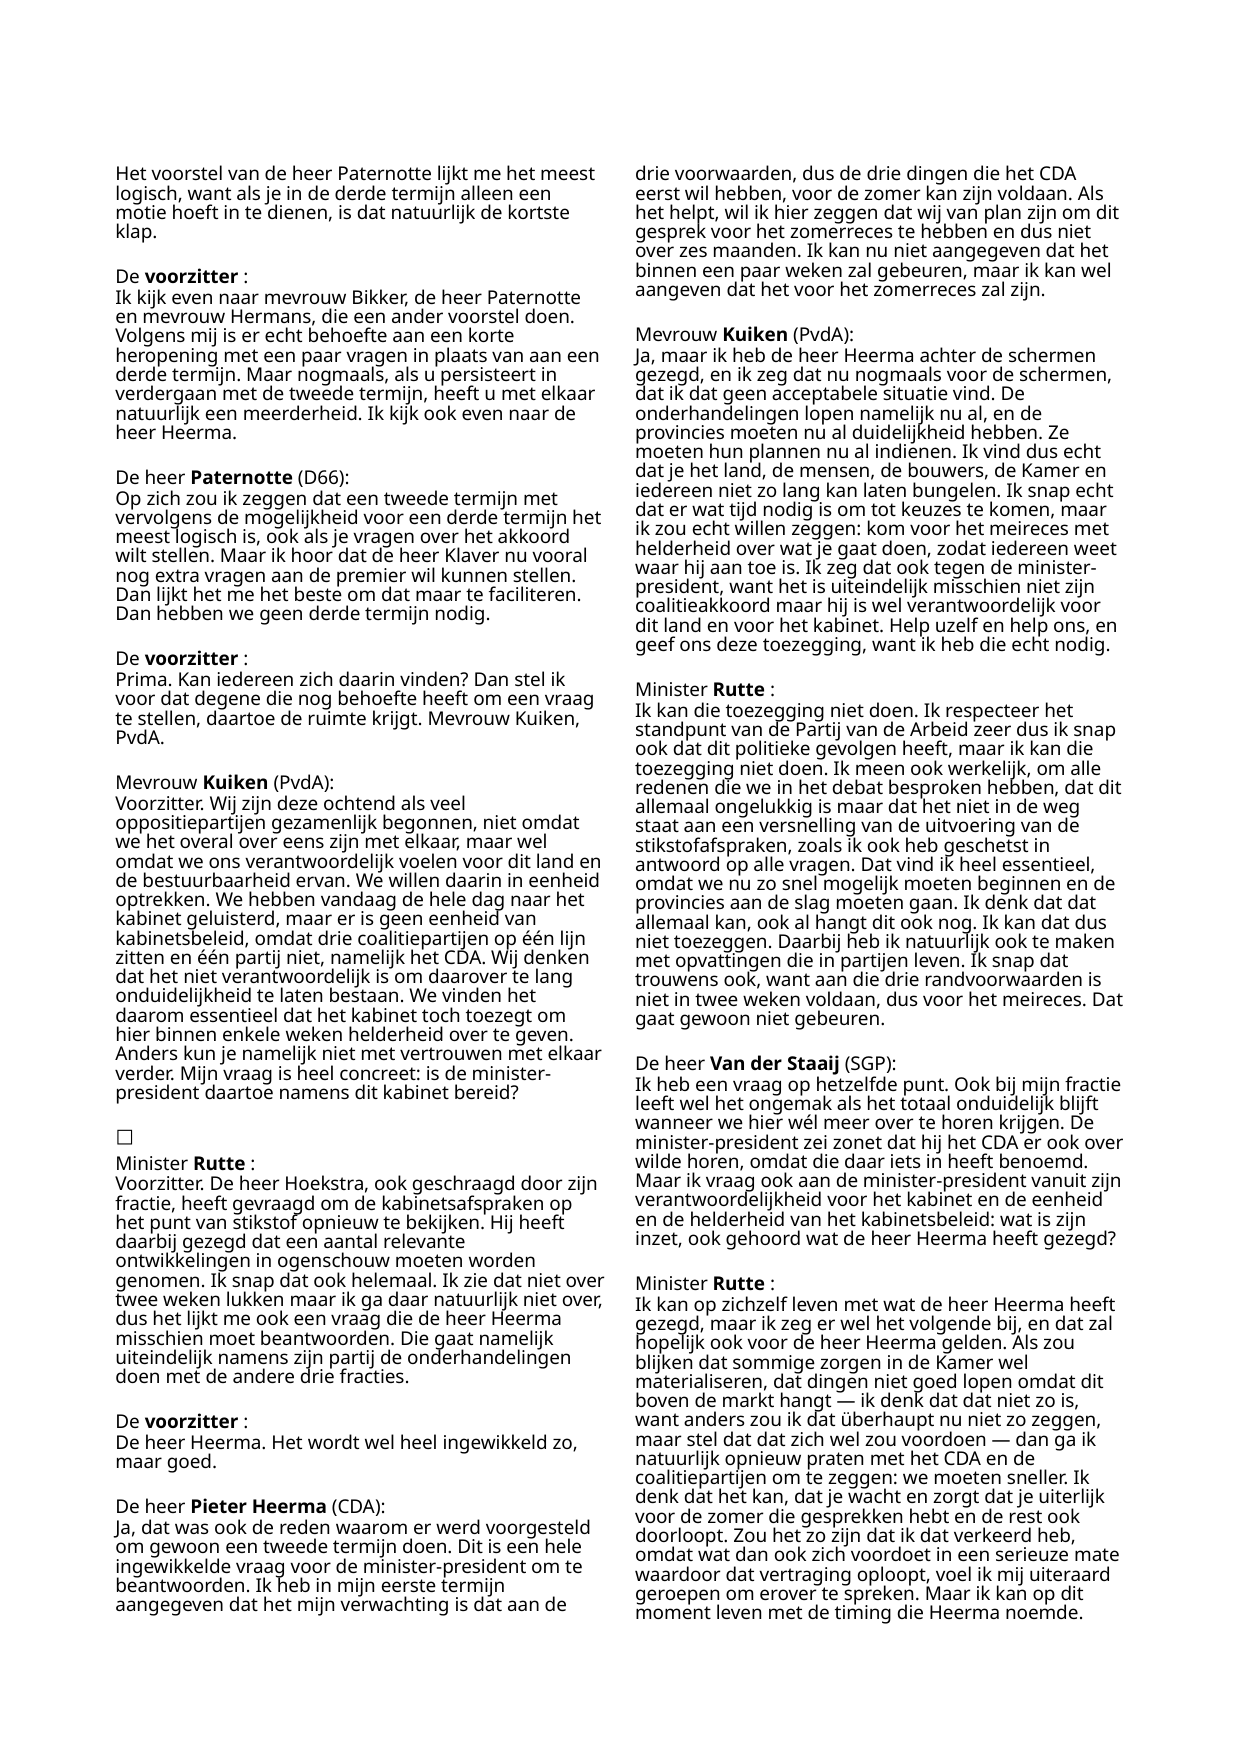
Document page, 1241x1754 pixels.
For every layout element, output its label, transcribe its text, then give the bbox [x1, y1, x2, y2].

text Voorzitter. Wij zijn deze ochtend als veel oppositiepartijen gezamenlijk begonnen, niet omdat we het overal over eens zijn met elkaar, maar wel omdat we ons verantwoordelijk voelen voor dit land en de bestuurbaarheid ervan. We willen daarin in eenheid optrekken. We hebben vandaag de hele dag naar het kabinet geluisterd, maar er is geen eenheid van kabinetsbeleid, omdat drie coalitiepartijen op één lijn zitten en één partij niet, namelijk het CDA. Wij denken dat het niet verantwoordelijk is om daarover te lang onduidelijkheid te laten bestaan. We vinden het daarom essentieel dat het kabinet toch toezegt om hier binnen enkele weken helderheid over te geven. Anders kun je namelijk niet met vertrouwen met elkaar verder. Mijn vraag is heel concreet: is de minister-president daartoe namens dit kabinet bereid? [115, 795, 605, 1103]
text Ja, dat was ook de reden waarom er werd voorgesteld om gewoon een tweede termijn doen. Dit is een hele ingewikkelde vraag voor de minister-president om te beantwoorden. Ik heb in mijn eerste termijn aangegeven dat het mijn verwachting is dat aan de [115, 1519, 605, 1615]
text Minister Rutte : [115, 1150, 605, 1175]
text ⬜ [115, 1124, 605, 1150]
text De heer Pieter Heerma (CDA): [115, 1493, 605, 1519]
text Ik heb een vraag op hetzelfde punt. Ook bij mijn fractie leeft wel het ongemak als het totaal onduidelijk blijft wanneer we hier wél meer over te horen krijgen. De minister-president zei zonet dat hij het CDA er ook over wilde horen, omdat die daar iets in heeft benoemd. Maar ik vraag ook aan de minister-president vanuit zijn verantwoordelijkheid voor het kabinet en de eenheid en de helderheid van het kabinetsbeleid: wat is zijn inzet, ook gehoord wat de heer Heerma heeft gezegd? [635, 1076, 1125, 1249]
text De voorzitter : [115, 645, 605, 671]
text De heer Van der Staaij (SGP): [635, 1050, 1125, 1076]
text De voorzitter : [115, 263, 605, 289]
text Ja, maar ik heb de heer Heerma achter de schermen gezegd, en ik zeg dat nu nogmaals voor de schermen, dat ik dat geen acceptabele situatie vind. De onderhandelingen lopen namelijk nu al, en de provincies moeten nu al duidelijkheid hebben. Ze moeten hun plannen nu al indienen. Ik vind dus echt dat je het land, de mensen, de bouwers, de Kamer en iedereen niet zo lang kan laten bungelen. Ik snap echt dat er wat tijd nodig is om tot keuzes te komen, maar ik zou echt willen zeggen: kom voor het meireces met helderheid over wat je gaat doen, zodat iedereen weet waar hij aan toe is. Ik zeg dat ook tegen de minister-president, want het is uiteindelijk misschien niet zijn coalitieakkoord maar hij is wel verantwoordelijk voor dit land en voor het kabinet. Help uzelf en help ons, en geef ons deze toezegging, want ik heb die echt nodig. [635, 347, 1125, 655]
text Het voorstel van de heer Paternotte lijkt me het meest logisch, want als je in de derde termijn alleen een motie hoeft in te dienen, is dat natuurlijk de kortste klap. [115, 165, 605, 242]
text Mevrouw Kuiken (PvdA): [115, 769, 605, 795]
text Op zich zou ik zeggen dat een tweede termijn met vervolgens de mogelijkheid voor een derde termijn het meest logisch is, ook als je vragen over het akkoord wilt stellen. Maar ik hoor dat de heer Klaver nu vooral nog extra vragen aan de premier wil kunnen stellen. Dan lijkt het me het beste om dat maar te faciliteren. Dan hebben we geen derde termijn nodig. [115, 490, 605, 624]
text Ik kan die toezegging niet doen. Ik respecteer het standpunt van de Partij van de Arbeid zeer dus ik snap ook dat dit politieke gevolgen heeft, maar ik kan die toezegging niet doen. Ik meen ook werkelijk, om alle redenen die we in het debat besproken hebben, dat dit allemaal ongelukkig is maar dat het niet in de weg staat aan een versnelling van de uitvoering van de stikstofafspraken, zoals ik ook heb geschetst in antwoord op alle vragen. Dat vind ik heel essentieel, omdat we nu zo snel mogelijk moeten beginnen en de provincies aan de slag moeten gaan. Ik denk dat dat allemaal kan, ook al hangt dit ook nog. Ik kan dat dus niet toezeggen. Daarbij heb ik natuurlijk ook te maken met opvattingen die in partijen leven. Ik snap dat trouwens ook, want aan die drie randvoorwaarden is niet in twee weken voldaan, dus voor het meireces. Dat gaat gewoon niet gebeuren. [635, 702, 1125, 1029]
text Ik kan op zichzelf leven met wat de heer Heerma heeft gezegd, maar ik zeg er wel het volgende bij, en dat zal hopelijk ook voor de heer Heerma gelden. Als zou blijken dat sommige zorgen in de Kamer wel materialiseren, dat dingen niet goed lopen omdat dit boven de markt hangt — ik denk dat dat niet zo is, want anders zou ik dat überhaupt nu niet zo zeggen, maar stel dat dat zich wel zou voordoen — dan ga ik natuurlijk opnieuw praten met het CDA en de coalitiepartijen om te zeggen: we moeten sneller. Ik denk dat het kan, dat je wacht en zorgt dat je uiterlijk voor de zomer die gesprekken hebt en de rest ook doorloopt. Zou het zo zijn dat ik dat verkeerd heb, omdat wat dan ook zich voordoet in een serieuze mate waardoor dat vertraging oploopt, voel ik mij uiteraard geroepen om erover te spreken. Maar ik kan op dit moment leven met de timing die Heerma noemde. [635, 1296, 1125, 1623]
text drie voorwaarden, dus de drie dingen die het CDA eerst wil hebben, voor de zomer kan zijn voldaan. Als het helpt, wil ik hier zeggen dat wij van plan zijn om dit gesprek voor het zomerreces te hebben en dus niet over zes maanden. Ik kan nu niet aangegeven dat het binnen een paar weken zal gebeuren, maar ik kan wel aangeven dat het voor het zomerreces zal zijn. [635, 165, 1125, 300]
text Mevrouw Kuiken (PvdA): [635, 321, 1125, 347]
text Minister Rutte : [635, 1270, 1125, 1296]
text Minister Rutte : [635, 676, 1125, 702]
text De voorzitter : [115, 1408, 605, 1434]
text Prima. Kan iedereen zich daarin vinden? Dan stel ik voor dat degene die nog behoefte heeft om een vraag te stellen, daartoe de ruimte krijgt. Mevrouw Kuiken, PvdA. [115, 671, 605, 748]
text Voorzitter. De heer Hoekstra, ook geschraagd door zijn fractie, heeft gevraagd om de kabinetsafspraken op het punt van stikstof opnieuw te bekijken. Hij heeft daarbij gezegd dat een aantal relevante ontwikkelingen in ogenschouw moeten worden genomen. Ik snap dat ook helemaal. Ik zie dat niet over twee weken lukken maar ik ga daar natuurlijk niet over, dus het lijkt me ook een vraag die de heer Heerma misschien moet beantwoorden. Die gaat namelijk uiteindelijk namens zijn partij de onderhandelingen doen met de andere drie fracties. [115, 1175, 605, 1387]
text De heer Heerma. Het wordt wel heel ingewikkeld zo, maar goed. [115, 1434, 605, 1472]
text De heer Paternotte (D66): [115, 464, 605, 490]
text Ik kijk even naar mevrouw Bikker, de heer Paternotte en mevrouw Hermans, die een ander voorstel doen. Volgens mij is er echt behoefte aan een korte heropening met een paar vragen in plaats van aan een derde termijn. Maar nogmaals, als u persisteert in verdergaan met de tweede termijn, heeft u met elkaar natuurlijk een meerderheid. Ik kijk ook even naar de heer Heerma. [115, 289, 605, 443]
